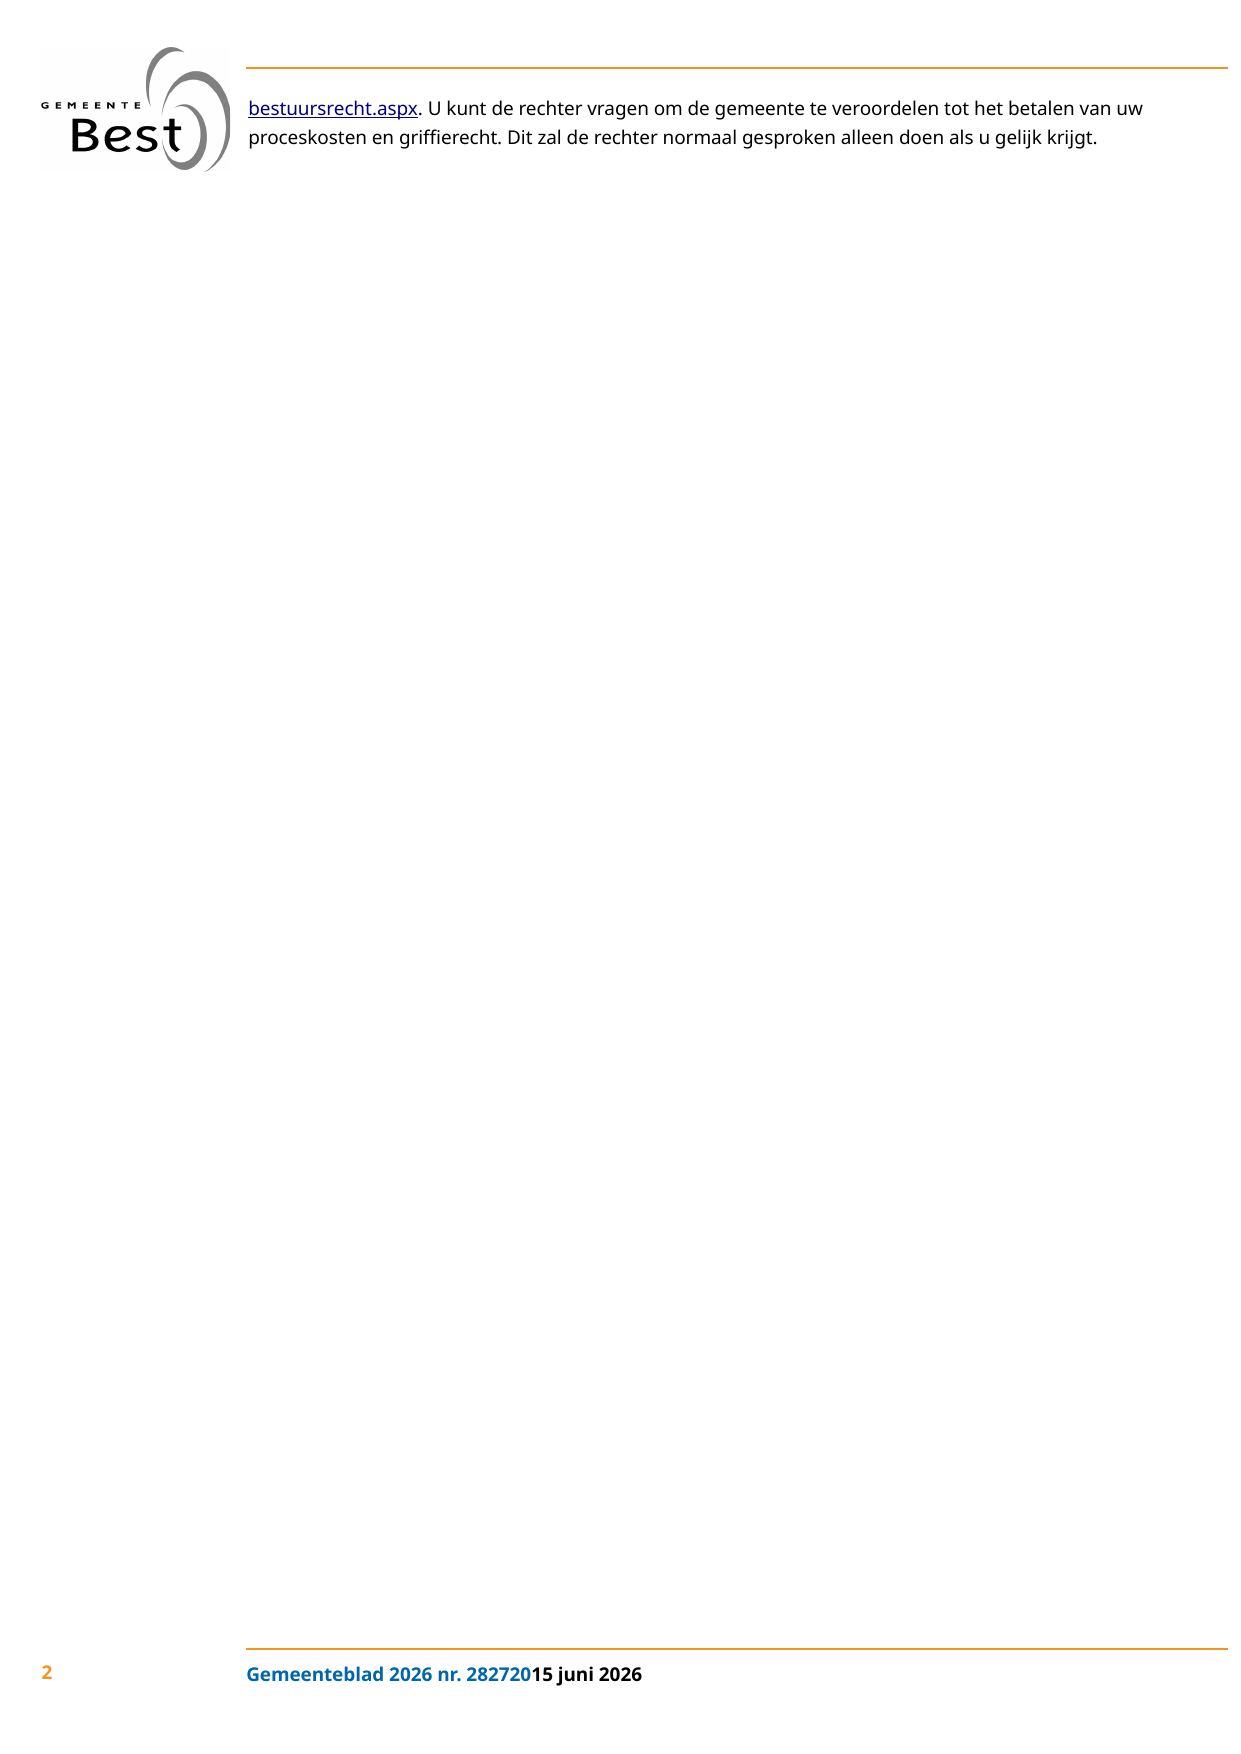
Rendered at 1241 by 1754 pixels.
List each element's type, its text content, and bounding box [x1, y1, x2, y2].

picture [41, 47, 231, 172]
text bestuursrecht.aspx. U kunt de rechter vragen om de gemeente te veroordelen tot het betalen van uw proceskosten en griffierecht. Dit zal de rechter normaal gesproken alleen doen als u gelijk krijgt. [248, 95, 1152, 150]
